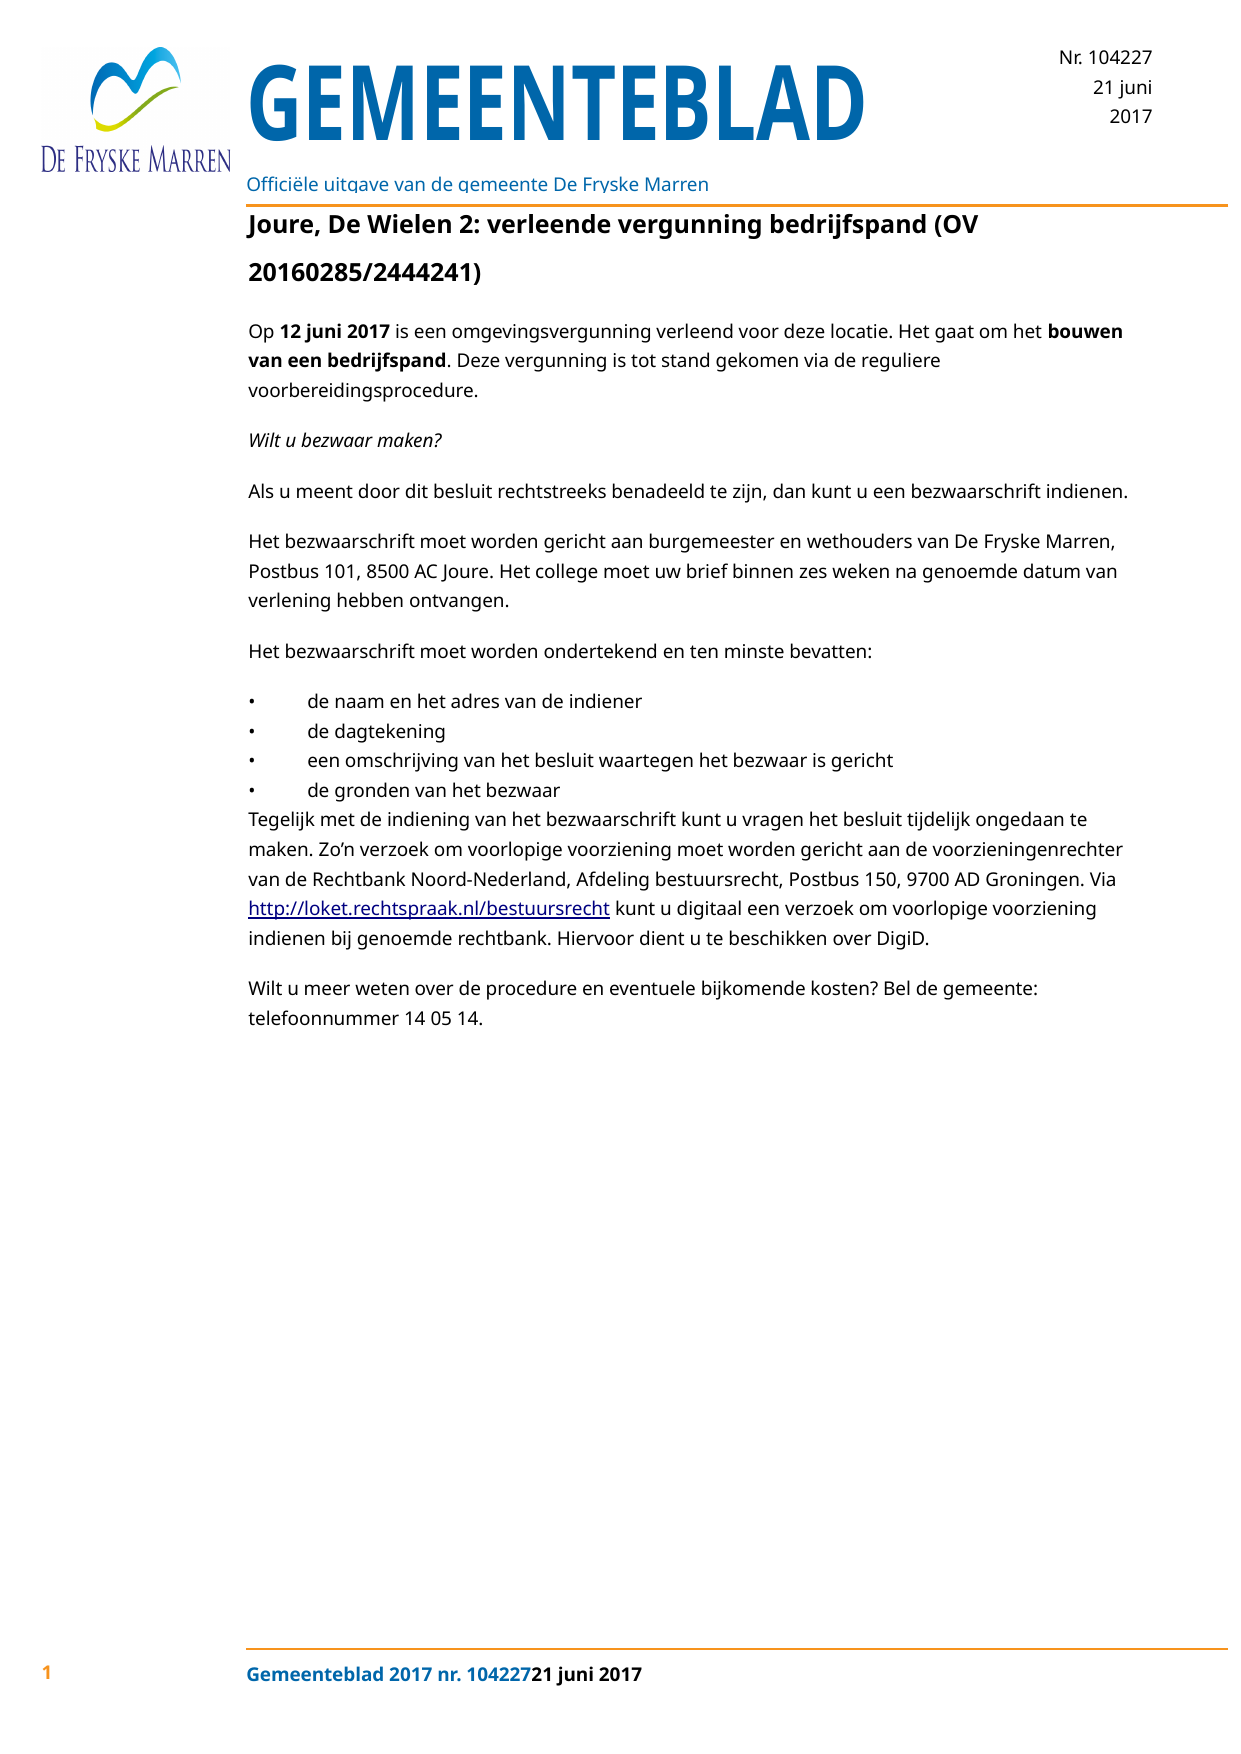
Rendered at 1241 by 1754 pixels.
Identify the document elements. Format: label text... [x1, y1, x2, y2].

picture [41, 47, 231, 172]
text Op 12 juni 2017 is een omgevingsvergunning verleend voor deze locatie. Het gaat om het bouwen van een bedrijfspand. Deze vergunning is tot stand gekomen via de reguliere voorbereidingsprocedure. [248, 318, 1152, 403]
text Het bezwaarschrift moet worden gericht aan burgemeester en wethouders van De Fryske Marren, Postbus 101, 8500 AC Joure. Het college moet uw brief binnen zes weken na genoemde datum van verlening hebben ontvangen. [248, 528, 1152, 613]
list de gronden van het bezwaar [248, 777, 1152, 803]
text Wilt u bezwaar maken? [248, 427, 1152, 453]
text Als u meent door dit besluit rechtstreeks benadeeld te zijn, dan kunt u een bezwaarschrift indienen. [248, 478, 1152, 504]
text Wilt u meer weten over de procedure en eventuele bijkomende kosten? Bel de gemeente: telefoonnummer 14 05 14. [248, 975, 1152, 1031]
list een omschrijving van het besluit waartegen het bezwaar is gericht [248, 747, 1152, 773]
text Het bezwaarschrift moet worden ondertekend en ten minste bevatten: [248, 638, 1152, 664]
list de dagtekening [248, 718, 1152, 744]
text Joure, De Wielen 2: verleende vergunning bedrijfspand (OV 20160285/2444241) [248, 207, 1152, 288]
list de naam en het adres van de indiener [248, 688, 1152, 714]
text Tegelijk met de indiening van het bezwaarschrift kunt u vragen het besluit tijdelijk ongedaan te maken. Zo’n verzoek om voorlopige voorziening moet worden gericht aan de voorzieningenrechter van de Rechtbank Noord-Nederland, Afdeling bestuursrecht, Postbus 150, 9700 AD Groningen. Via http://loket.rechtspraak.nl/bestuursrecht kunt u digitaal een verzoek om voorlopige voorziening indienen bij genoemde rechtbank. Hiervoor dient u te beschikken over DigiD. [248, 807, 1152, 951]
